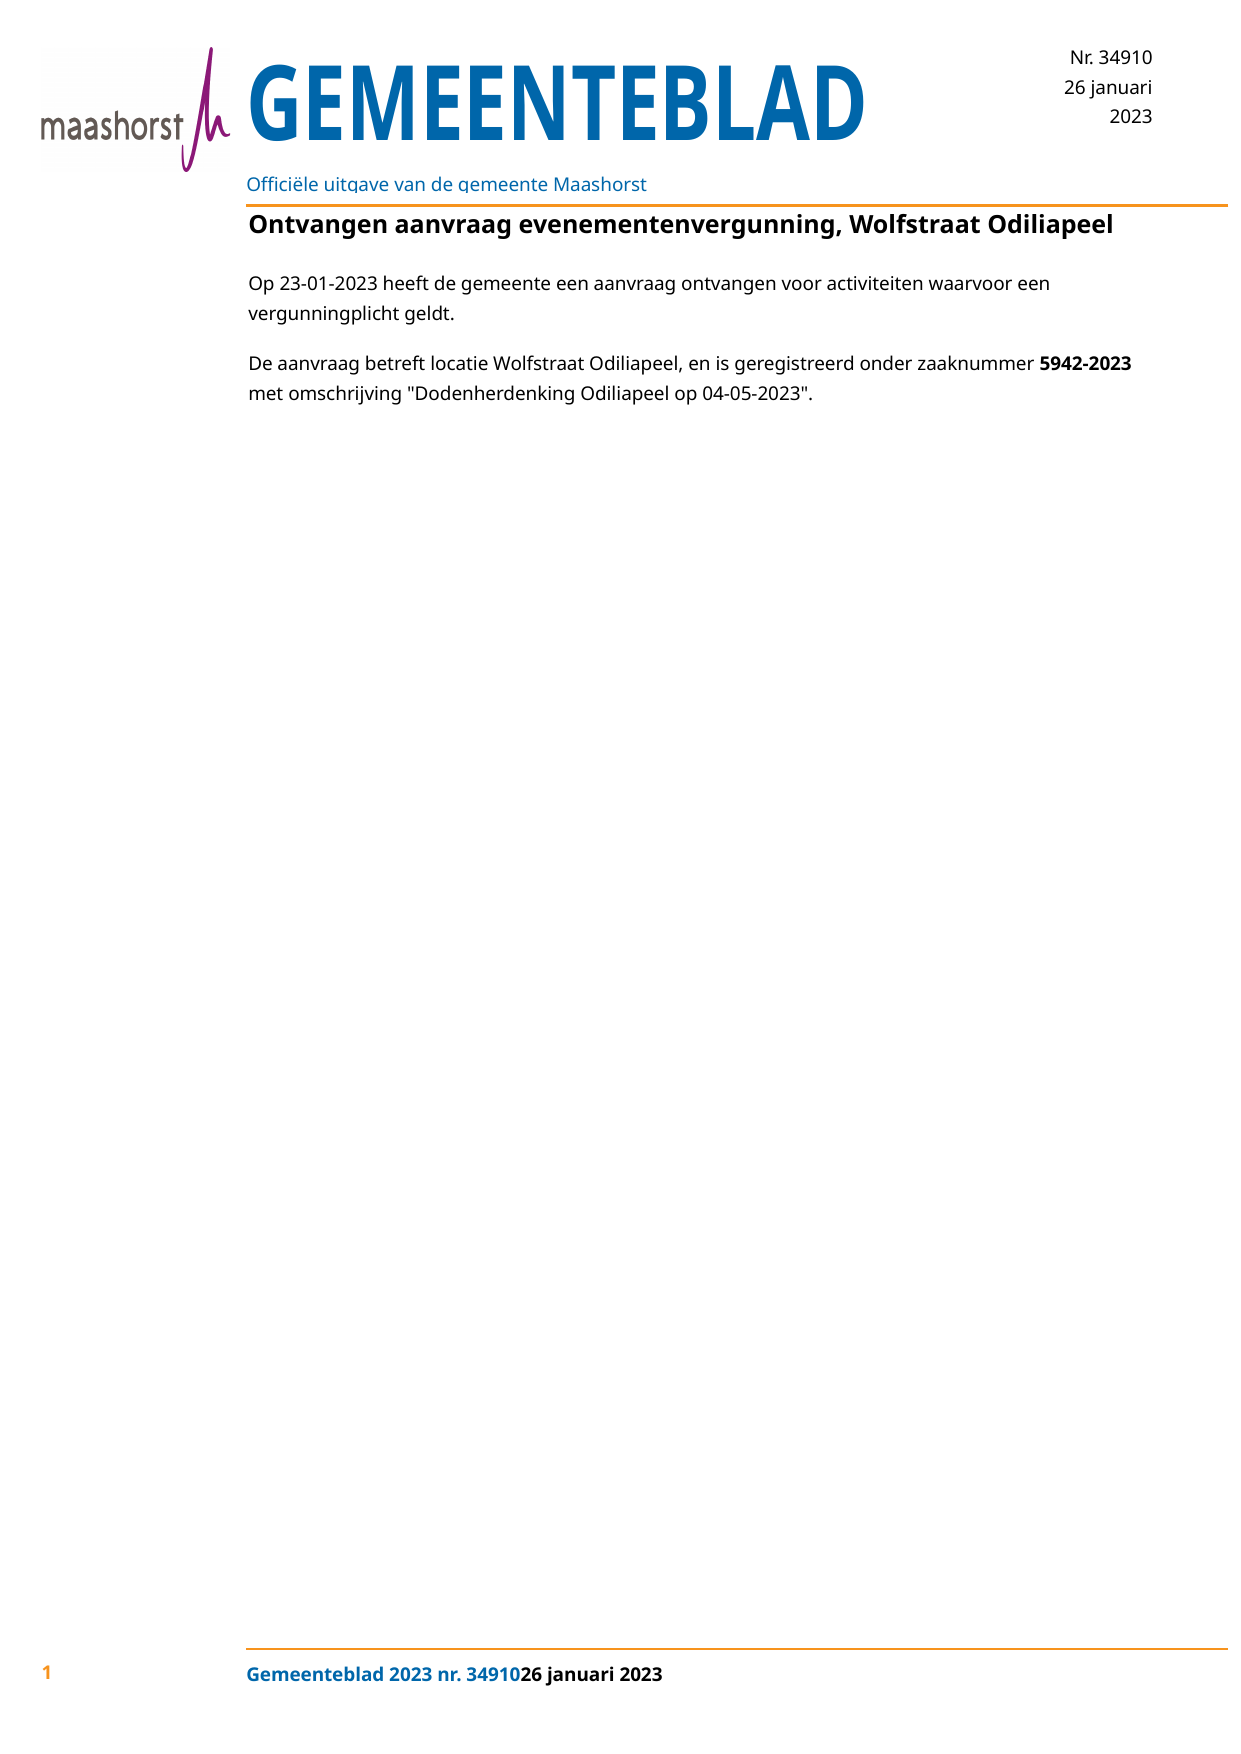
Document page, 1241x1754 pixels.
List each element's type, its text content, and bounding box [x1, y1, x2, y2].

text De aanvraag betreft locatie Wolfstraat Odiliapeel, en is geregistreerd onder zaaknummer 5942-2023 met omschrijving "Dodenherdenking Odiliapeel op 04-05-2023". [248, 350, 1152, 406]
text Ontvangen aanvraag evenementenvergunning, Wolfstraat Odiliapeel [248, 207, 1152, 241]
text Op 23-01-2023 heeft de gemeente een aanvraag ontvangen voor activiteiten waarvoor een vergunningplicht geldt. [248, 270, 1152, 326]
picture [41, 47, 231, 172]
